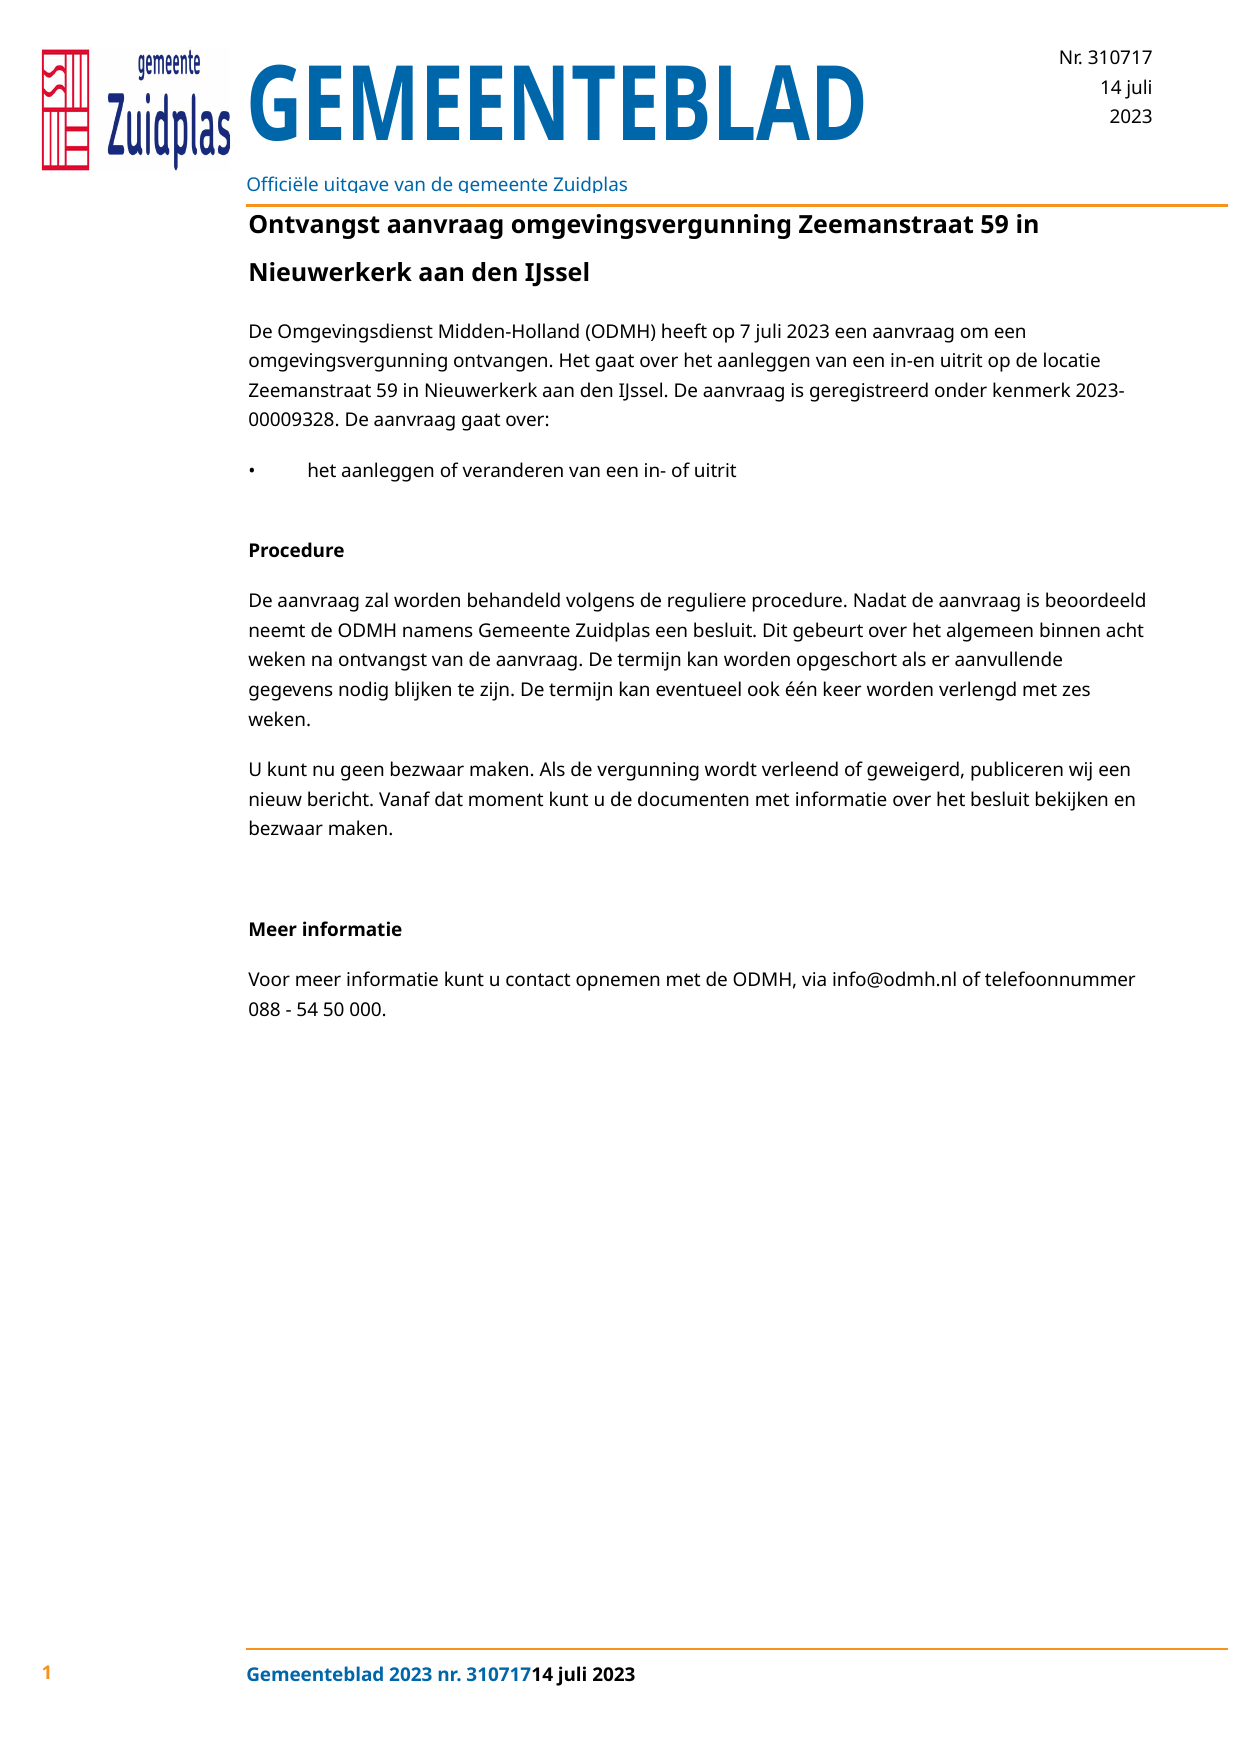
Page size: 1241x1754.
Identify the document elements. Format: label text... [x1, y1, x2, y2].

picture [41, 47, 231, 172]
text U kunt nu geen bezwaar maken. Als de vergunning wordt verleend of geweigerd, publiceren wij een nieuw bericht. Vanaf dat moment kunt u de documenten met informatie over het besluit bekijken en bezwaar maken. [248, 756, 1152, 841]
text De Omgevingsdienst Midden-Holland (ODMH) heeft op 7 juli 2023 een aanvraag om een omgevingsvergunning ontvangen. Het gaat over het aanleggen van een in-en uitrit op de locatie Zeemanstraat 59 in Nieuwerkerk aan den IJssel. De aanvraag is geregistreerd onder kenmerk 2023-00009328. De aanvraag gaat over: [248, 318, 1152, 432]
text Procedure [248, 537, 1152, 563]
text De aanvraag zal worden behandeld volgens de reguliere procedure. Nadat de aanvraag is beoordeeld neemt de ODMH namens Gemeente Zuidplas een besluit. Dit gebeurt over het algemeen binnen acht weken na ontvangst van de aanvraag. De termijn kan worden opgeschort als er aanvullende gegevens nodig blijken te zijn. De termijn kan eventueel ook één keer worden verlengd met zes weken. [248, 587, 1152, 732]
text Meer informatie [248, 916, 1152, 942]
text Voor meer informatie kunt u contact opnemen met de ODMH, via info@odmh.nl of telefoonnummer 088 - 54 50 000. [248, 967, 1152, 1022]
text Ontvangst aanvraag omgevingsvergunning Zeemanstraat 59 in Nieuwerkerk aan den IJssel [248, 207, 1152, 288]
list het aanleggen of veranderen van een in- of uitrit [248, 457, 1152, 483]
